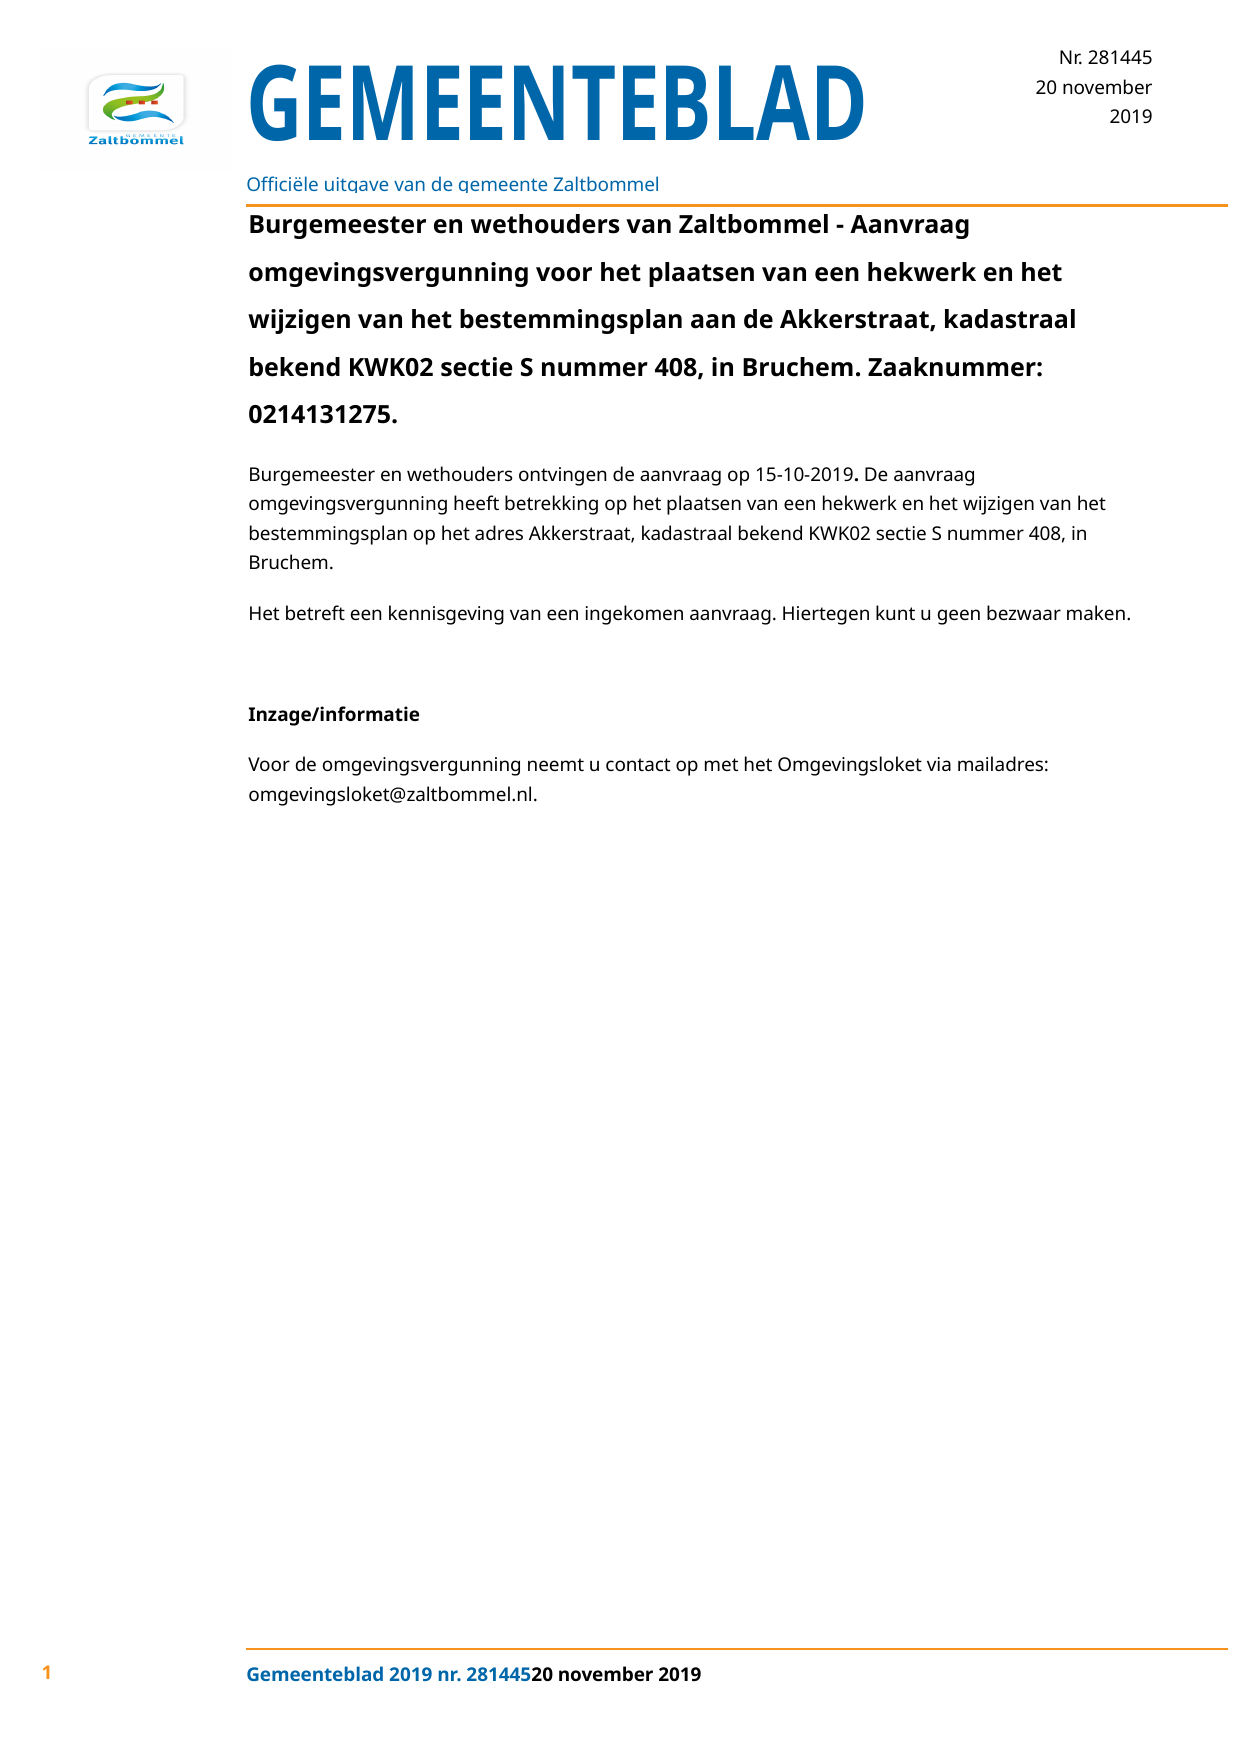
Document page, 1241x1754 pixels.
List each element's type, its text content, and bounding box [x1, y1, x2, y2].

text Het betreft een kennisgeving van een ingekomen aanvraag. Hiertegen kunt u geen bezwaar maken. [248, 600, 1152, 626]
text Voor de omgevingsvergunning neemt u contact op met het Omgevingsloket via mailadres: omgevingsloket@zaltbommel.nl. [248, 751, 1152, 806]
text Burgemeester en wethouders van Zaltbommel - Aanvraag omgevingsvergunning voor het plaatsen van een hekwerk en het wijzigen van het bestemmingsplan aan de Akkerstraat, kadastraal bekend KWK02 sectie S nummer 408, in Bruchem. Zaaknummer: 0214131275. [248, 207, 1152, 431]
text Inzage/informatie [248, 701, 1152, 726]
text Burgemeester en wethouders ontvingen de aanvraag op 15-10-2019. De aanvraag omgevingsvergunning heeft betrekking op het plaatsen van een hekwerk en het wijzigen van het bestemmingsplan op het adres Akkerstraat, kadastraal bekend KWK02 sectie S nummer 408, in Bruchem. [248, 461, 1152, 575]
picture [41, 47, 231, 172]
